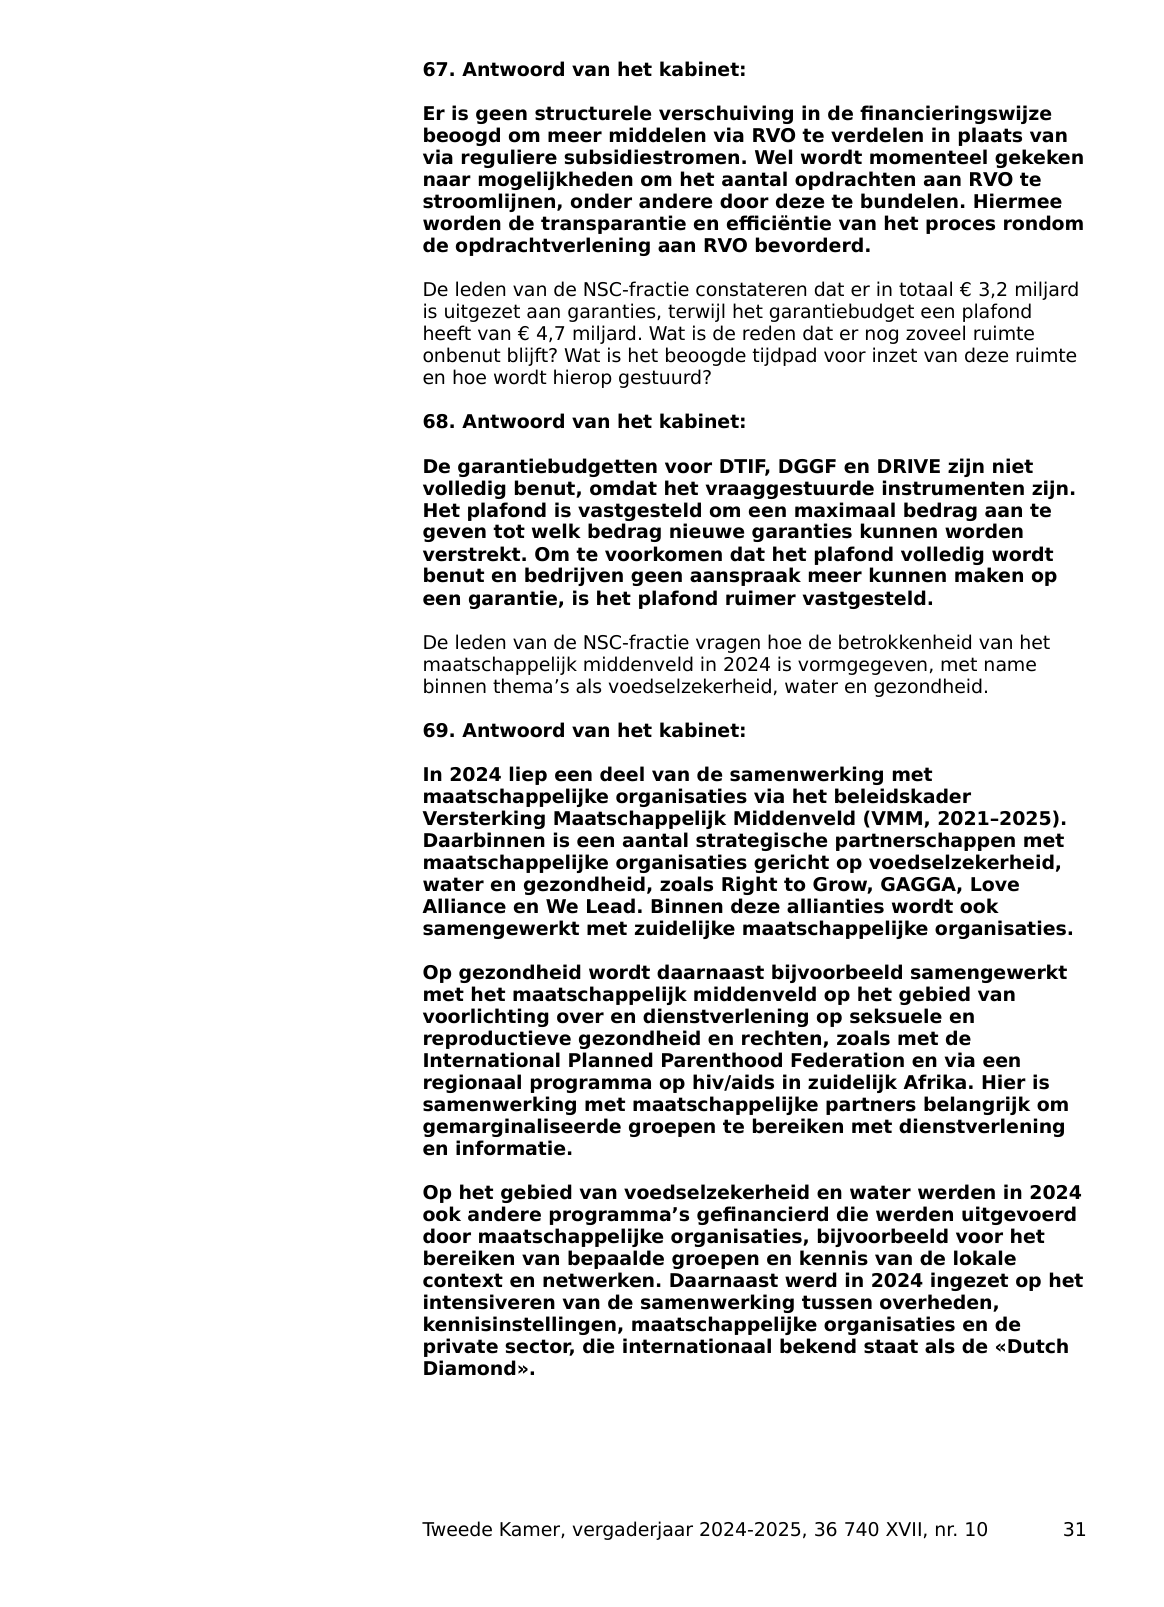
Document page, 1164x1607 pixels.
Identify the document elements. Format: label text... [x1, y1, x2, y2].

text De leden van de NSC-fractie vragen hoe de betrokkenheid van het maatschappelijk middenveld in 2024 is vormgegeven, met name binnen thema’s als voedselzekerheid, water en gezondheid. [422, 632, 1087, 697]
subtitle 68. Antwoord van het kabinet: [422, 411, 1087, 433]
text De leden van de NSC-fractie constateren dat er in totaal € 3,2 miljard is uitgezet aan garanties, terwijl het garantiebudget een plafond heeft van € 4,7 miljard. Wat is de reden dat er nog zoveel ruimte onbenut blijft? Wat is het beoogde tijdpad voor inzet van deze ruimte en hoe wordt hierop gestuurd? [422, 279, 1087, 389]
subtitle 67. Antwoord van het kabinet: [422, 59, 1087, 81]
subtitle 69. Antwoord van het kabinet: [422, 720, 1087, 742]
text Op gezondheid wordt daarnaast bijvoorbeeld samengewerkt met het maatschappelijk middenveld op het gebied van voorlichting over en dienstverlening op seksuele en reproductieve gezondheid en rechten, zoals met de International Planned Parenthood Federation en via een regionaal programma op hiv/aids in zuidelijk Afrika. Hier is samenwerking met maatschappelijke partners belangrijk om gemarginaliseerde groepen te bereiken met dienstverlening en informatie. [422, 962, 1087, 1160]
text Op het gebied van voedselzekerheid en water werden in 2024 ook andere programma’s gefinancierd die werden uitgevoerd door maatschappelijke organisaties, bijvoorbeeld voor het bereiken van bepaalde groepen en kennis van de lokale context en netwerken. Daarnaast werd in 2024 ingezet op het intensiveren van de samenwerking tussen overheden, kennisinstellingen, maatschappelijke organisaties en de private sector, die internationaal bekend staat als de «Dutch Diamond». [422, 1182, 1087, 1380]
text De garantiebudgetten voor DTIF, DGGF en DRIVE zijn niet volledig benut, omdat het vraaggestuurde instrumenten zijn. Het plafond is vastgesteld om een maximaal bedrag aan te geven tot welk bedrag nieuwe garanties kunnen worden verstrekt. Om te voorkomen dat het plafond volledig wordt benut en bedrijven geen aanspraak meer kunnen maken op een garantie, is het plafond ruimer vastgesteld. [422, 456, 1087, 609]
text Er is geen structurele verschuiving in de financieringswijze beoogd om meer middelen via RVO te verdelen in plaats van via reguliere subsidiestromen. Wel wordt momenteel gekeken naar mogelijkheden om het aantal opdrachten aan RVO te stroomlijnen, onder andere door deze te bundelen. Hiermee worden de transparantie en efficiëntie van het proces rondom de opdrachtverlening aan RVO bevorderd. [422, 103, 1087, 257]
text In 2024 liep een deel van de samenwerking met maatschappelijke organisaties via het beleidskader Versterking Maatschappelijk Middenveld (VMM, 2021–2025). Daarbinnen is een aantal strategische partnerschappen met maatschappelijke organisaties gericht op voedselzekerheid, water en gezondheid, zoals Right to Grow, GAGGA, Love Alliance en We Lead. Binnen deze allianties wordt ook samengewerkt met zuidelijke maatschappelijke organisaties. [422, 764, 1087, 940]
